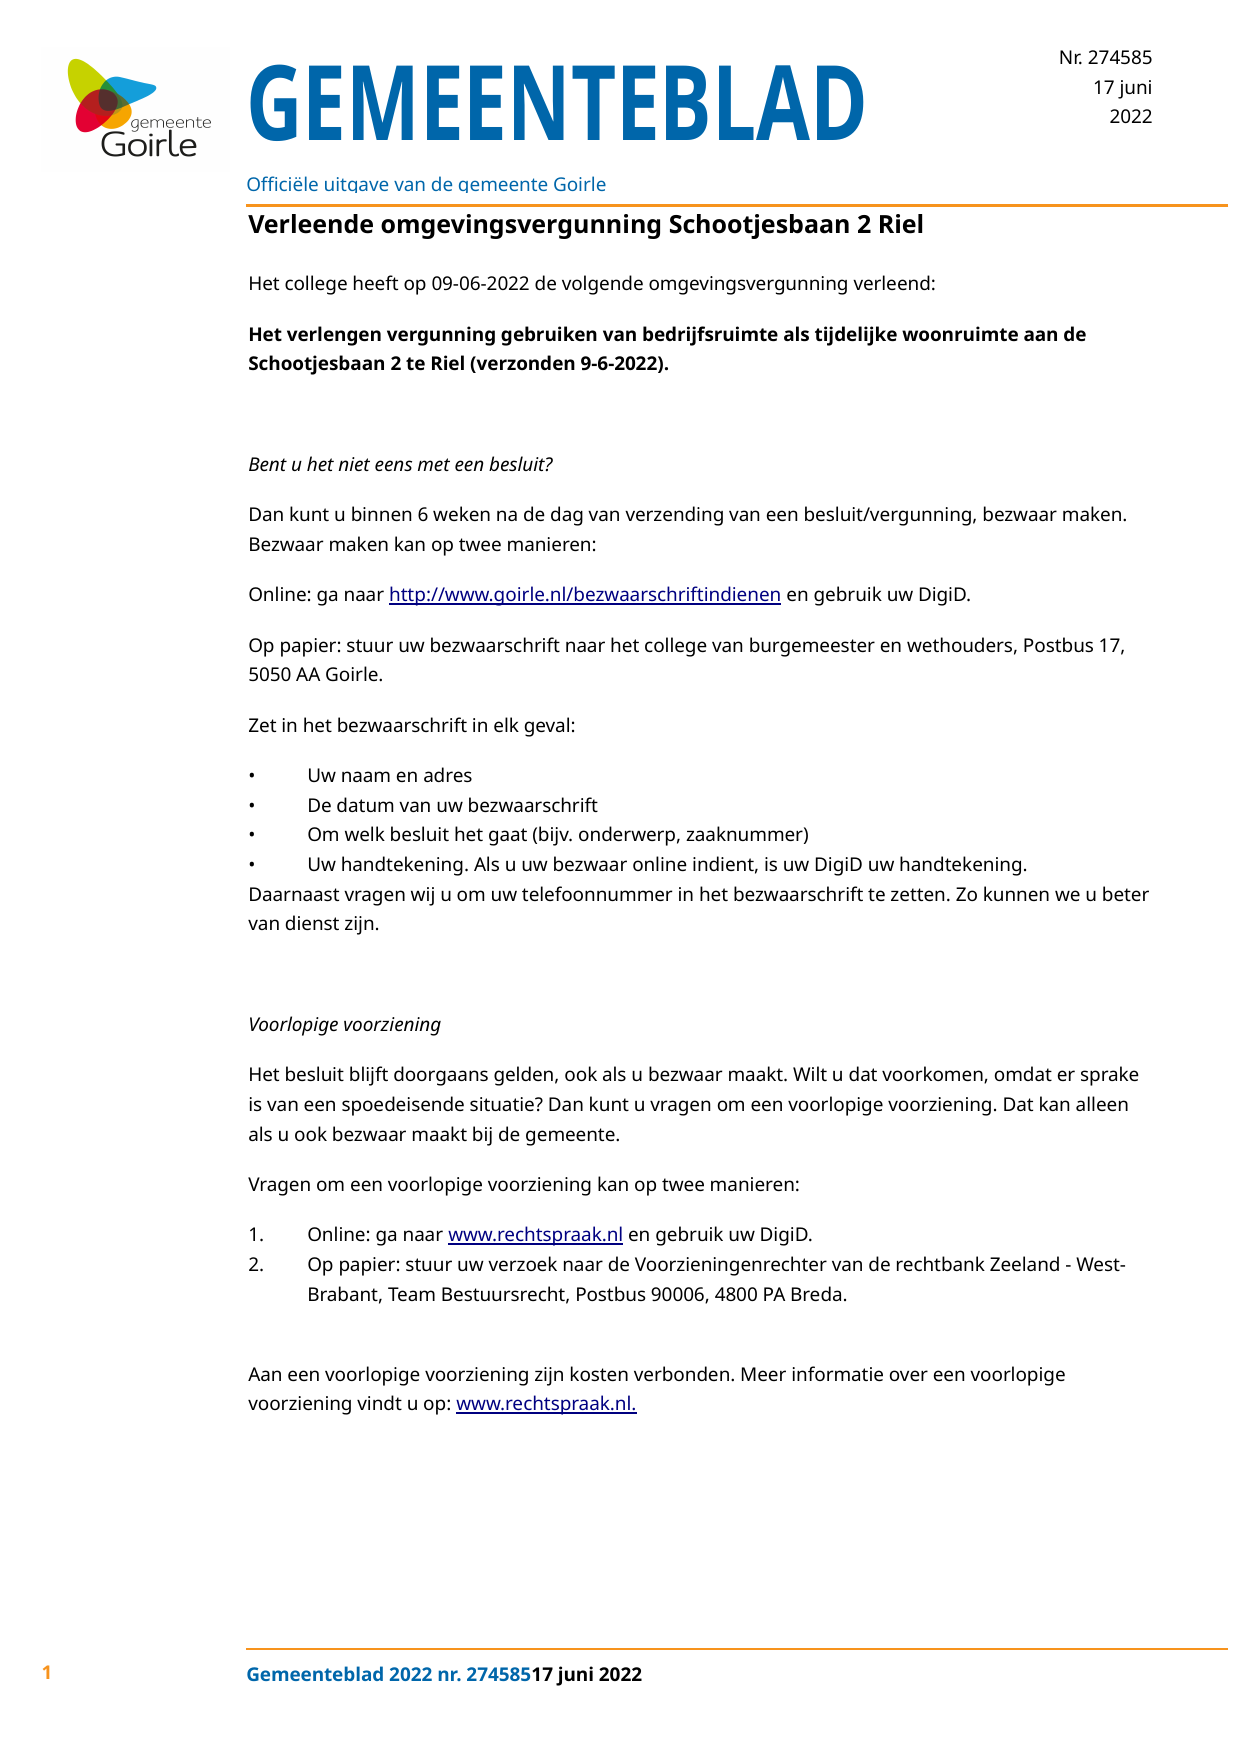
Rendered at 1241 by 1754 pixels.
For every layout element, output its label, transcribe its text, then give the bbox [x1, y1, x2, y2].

text Vragen om een voorlopige voorziening kan op twee manieren: [248, 1171, 1152, 1197]
text Het verlengen vergunning gebruiken van bedrijfsruimte als tijdelijke woonruimte aan de Schootjesbaan 2 te Riel (verzonden 9-6-2022). [248, 321, 1152, 376]
text Op papier: stuur uw bezwaarschrift naar het college van burgemeester en wethouders, Postbus 17, 5050 AA Goirle. [248, 632, 1152, 687]
text Online: ga naar http://www.goirle.nl/bezwaarschriftindienen en gebruik uw DigiD. [248, 582, 1152, 607]
text Bent u het niet eens met een besluit? [248, 451, 1152, 477]
list Online: ga naar www.rechtspraak.nl en gebruik uw DigiD. [248, 1222, 1152, 1247]
text Daarnaast vragen wij u om uw telefoonnummer in het bezwaarschrift te zetten. Zo kunnen we u beter van dienst zijn. [248, 881, 1152, 936]
list Uw handtekening. Als u uw bezwaar online indient, is uw DigiD uw handtekening. [248, 851, 1152, 877]
text Voorlopige voorziening [248, 1011, 1152, 1037]
list Uw naam en adres [248, 762, 1152, 788]
list De datum van uw bezwaarschrift [248, 792, 1152, 818]
text Dan kunt u binnen 6 weken na de dag van verzending van een besluit/vergunning, bezwaar maken. Bezwaar maken kan op twee manieren: [248, 502, 1152, 557]
text Zet in het bezwaarschrift in elk geval: [248, 712, 1152, 738]
list Om welk besluit het gaat (bijv. onderwerp, zaaknummer) [248, 822, 1152, 847]
picture [41, 47, 231, 172]
list Op papier: stuur uw verzoek naar de Voorzieningenrechter van de rechtbank Zeeland - West-Brabant, Team Bestuursrecht, Postbus 90006, 4800 PA Breda. [248, 1251, 1152, 1306]
text Aan een voorlopige voorziening zijn kosten verbonden. Meer informatie over een voorlopige voorziening vindt u op: www.rechtspraak.nl. [248, 1361, 1152, 1416]
text Het besluit blijft doorgaans gelden, ook als u bezwaar maakt. Wilt u dat voorkomen, omdat er sprake is van een spoedeisende situatie? Dan kunt u vragen om een voorlopige voorziening. Dat kan alleen als u ook bezwaar maakt bij de gemeente. [248, 1062, 1152, 1146]
text Verleende omgevingsvergunning Schootjesbaan 2 Riel [248, 207, 1152, 241]
text Het college heeft op 09-06-2022 de volgende omgevingsvergunning verleend: [248, 270, 1152, 296]
